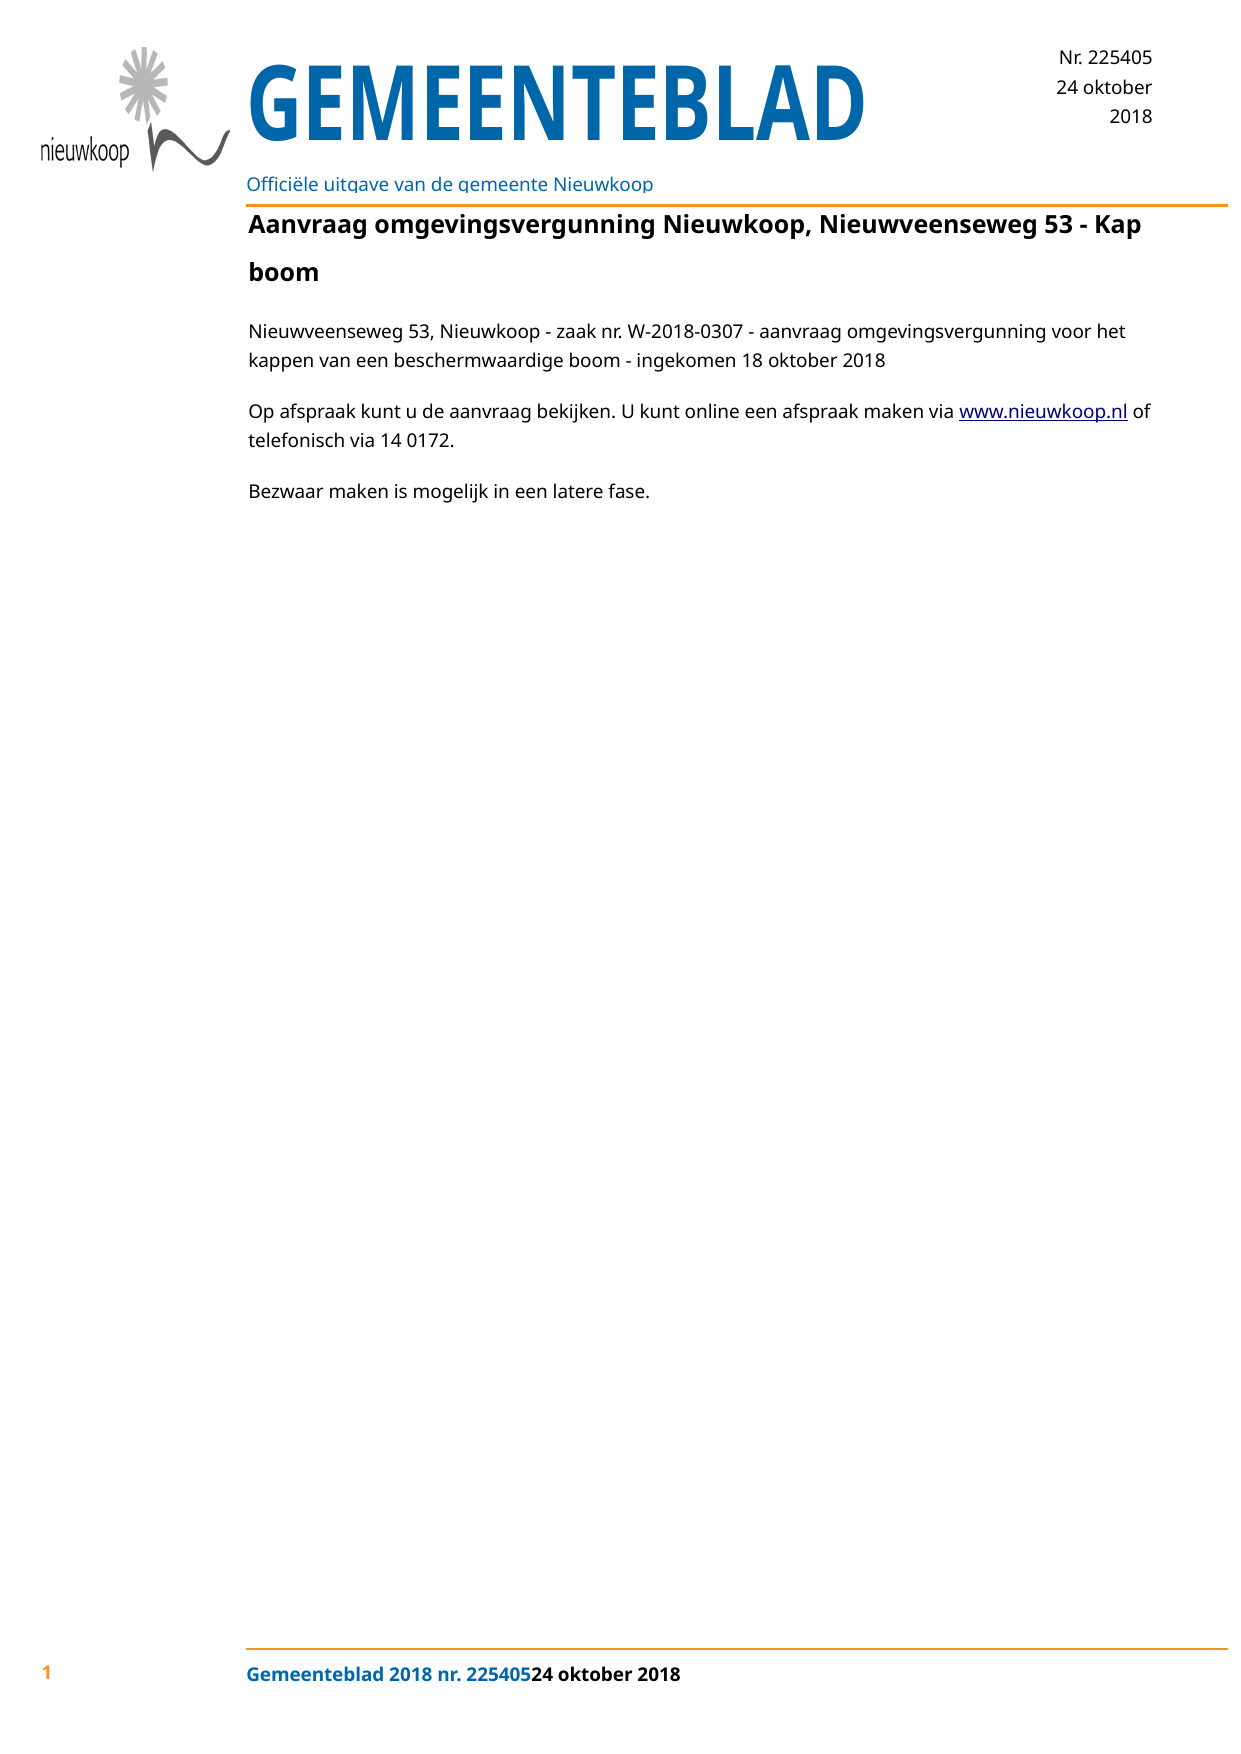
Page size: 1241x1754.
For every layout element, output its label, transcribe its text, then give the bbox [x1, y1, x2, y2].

text Nieuwveenseweg 53, Nieuwkoop - zaak nr. W-2018-0307 - aanvraag omgevingsvergunning voor het kappen van een beschermwaardige boom - ingekomen 18 oktober 2018 [248, 318, 1152, 373]
picture [41, 47, 231, 172]
text Aanvraag omgevingsvergunning Nieuwkoop, Nieuwveenseweg 53 - Kap boom [248, 207, 1152, 288]
text Op afspraak kunt u de aanvraag bekijken. U kunt online een afspraak maken via www.nieuwkoop.nl of telefonisch via 14 0172. [248, 398, 1152, 453]
text Bezwaar maken is mogelijk in een latere fase. [248, 478, 1152, 504]
